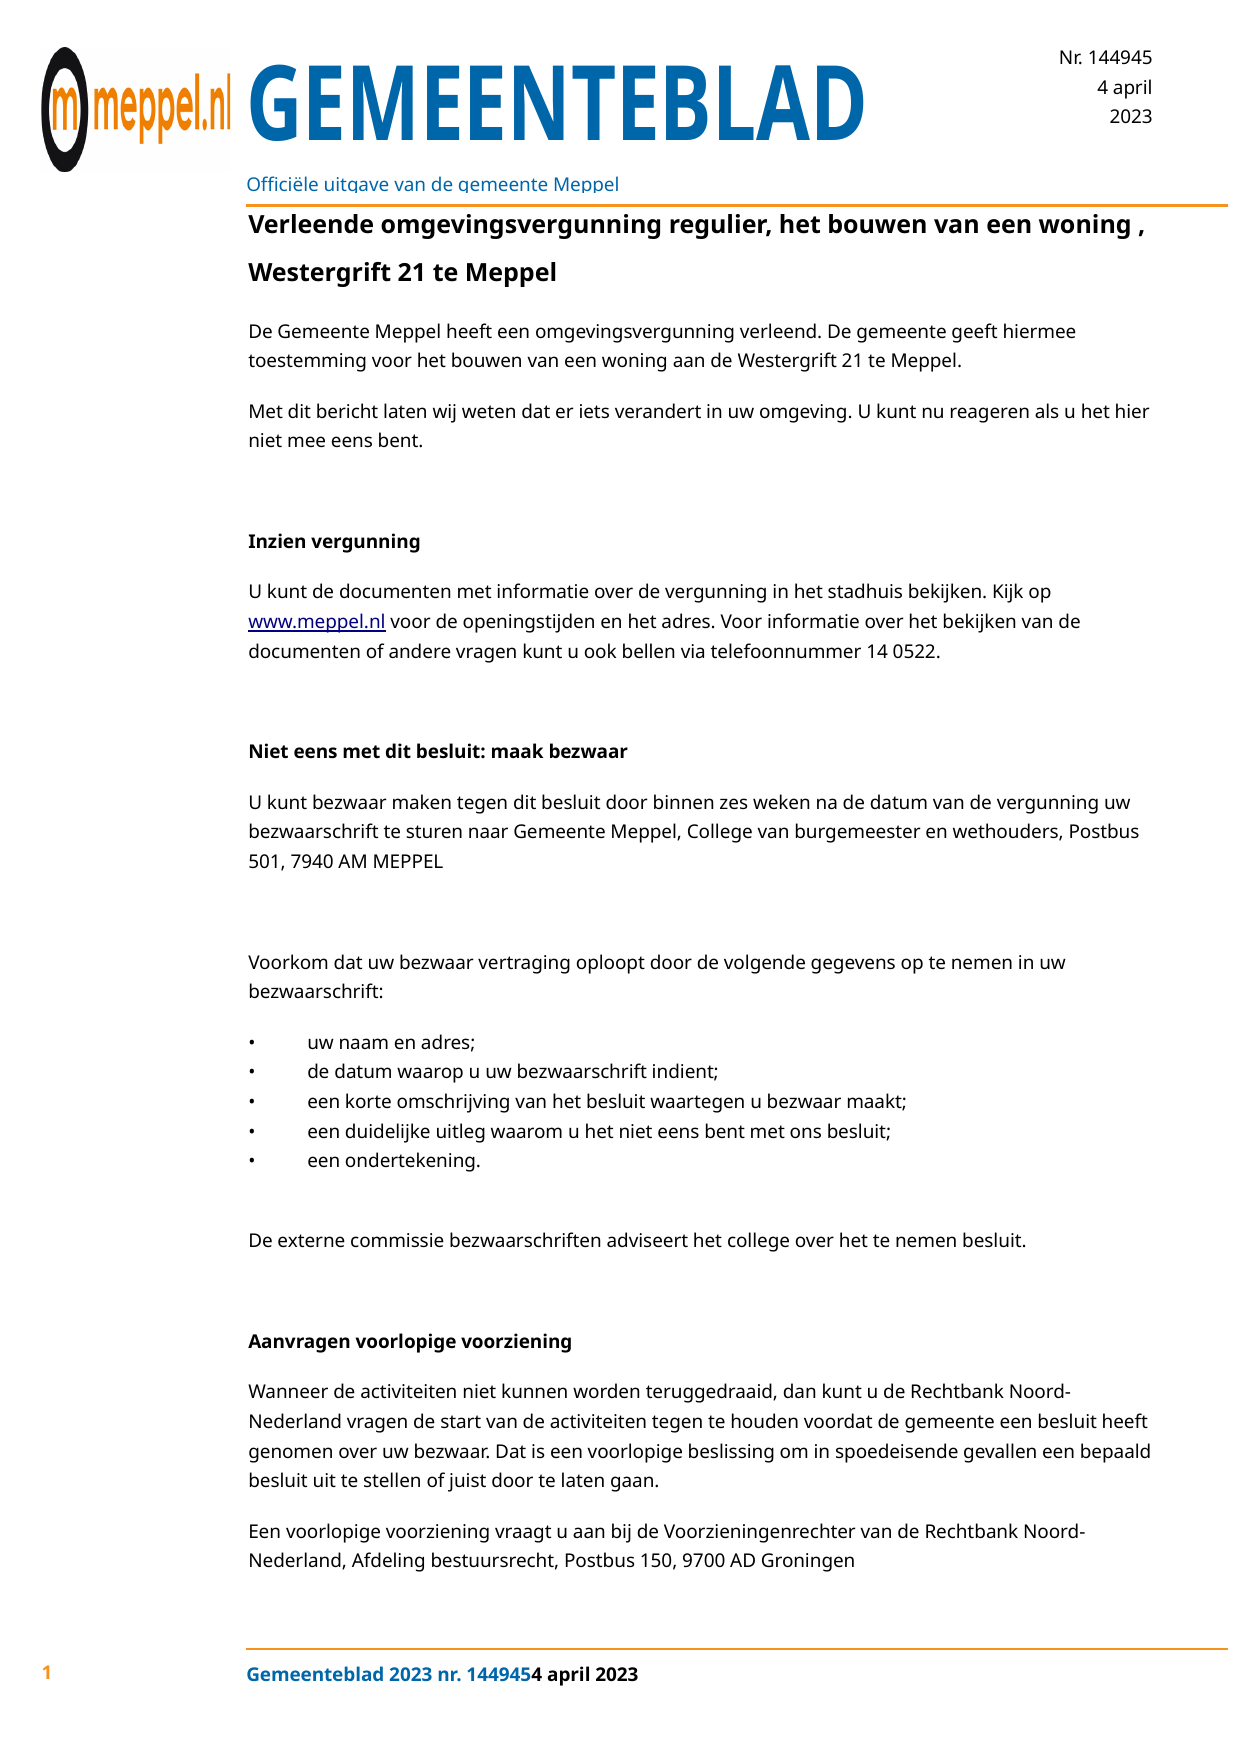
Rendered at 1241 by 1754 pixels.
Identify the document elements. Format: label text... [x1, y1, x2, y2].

text U kunt bezwaar maken tegen dit besluit door binnen zes weken na de datum van de vergunning uw bezwaarschrift te sturen naar Gemeente Meppel, College van burgemeester en wethouders, Postbus 501, 7940 AM MEPPEL [248, 789, 1152, 874]
text U kunt de documenten met informatie over de vergunning in het stadhuis bekijken. Kijk op www.meppel.nl voor de openingstijden en het adres. Voor informatie over het bekijken van de documenten of andere vragen kunt u ook bellen via telefoonnummer 14 0522. [248, 579, 1152, 664]
picture [41, 47, 231, 172]
list een ondertekening. [248, 1147, 1152, 1173]
list een korte omschrijving van het besluit waartegen u bezwaar maakt; [248, 1088, 1152, 1114]
text Met dit bericht laten wij weten dat er iets verandert in uw omgeving. U kunt nu reageren als u het hier niet mee eens bent. [248, 398, 1152, 453]
list de datum waarop u uw bezwaarschrift indient; [248, 1059, 1152, 1084]
text Inzien vergunning [248, 528, 1152, 554]
list een duidelijke uitleg waarom u het niet eens bent met ons besluit; [248, 1118, 1152, 1144]
text Verleende omgevingsvergunning regulier, het bouwen van een woning , Westergrift 21 te Meppel [248, 207, 1152, 288]
text De Gemeente Meppel heeft een omgevingsvergunning verleend. De gemeente geeft hiermee toestemming voor het bouwen van een woning aan de Westergrift 21 te Meppel. [248, 318, 1152, 373]
list uw naam en adres; [248, 1029, 1152, 1055]
text Niet eens met dit besluit: maak bezwaar [248, 739, 1152, 764]
text Een voorlopige voorziening vraagt u aan bij de Voorzieningenrechter van de Rechtbank Noord-Nederland, Afdeling bestuursrecht, Postbus 150, 9700 AD Groningen [248, 1518, 1152, 1573]
text Wanneer de activiteiten niet kunnen worden teruggedraaid, dan kunt u de Rechtbank Noord-Nederland vragen de start van de activiteiten tegen te houden voordat de gemeente een besluit heeft genomen over uw bezwaar. Dat is een voorlopige beslissing om in spoedeisende gevallen een bepaald besluit uit te stellen of juist door te laten gaan. [248, 1379, 1152, 1493]
text De externe commissie bezwaarschriften adviseert het college over het te nemen besluit. [248, 1227, 1152, 1253]
text Voorkom dat uw bezwaar vertraging oploopt door de volgende gegevens op te nemen in uw bezwaarschrift: [248, 949, 1152, 1004]
text Aanvragen voorlopige voorziening [248, 1328, 1152, 1354]
